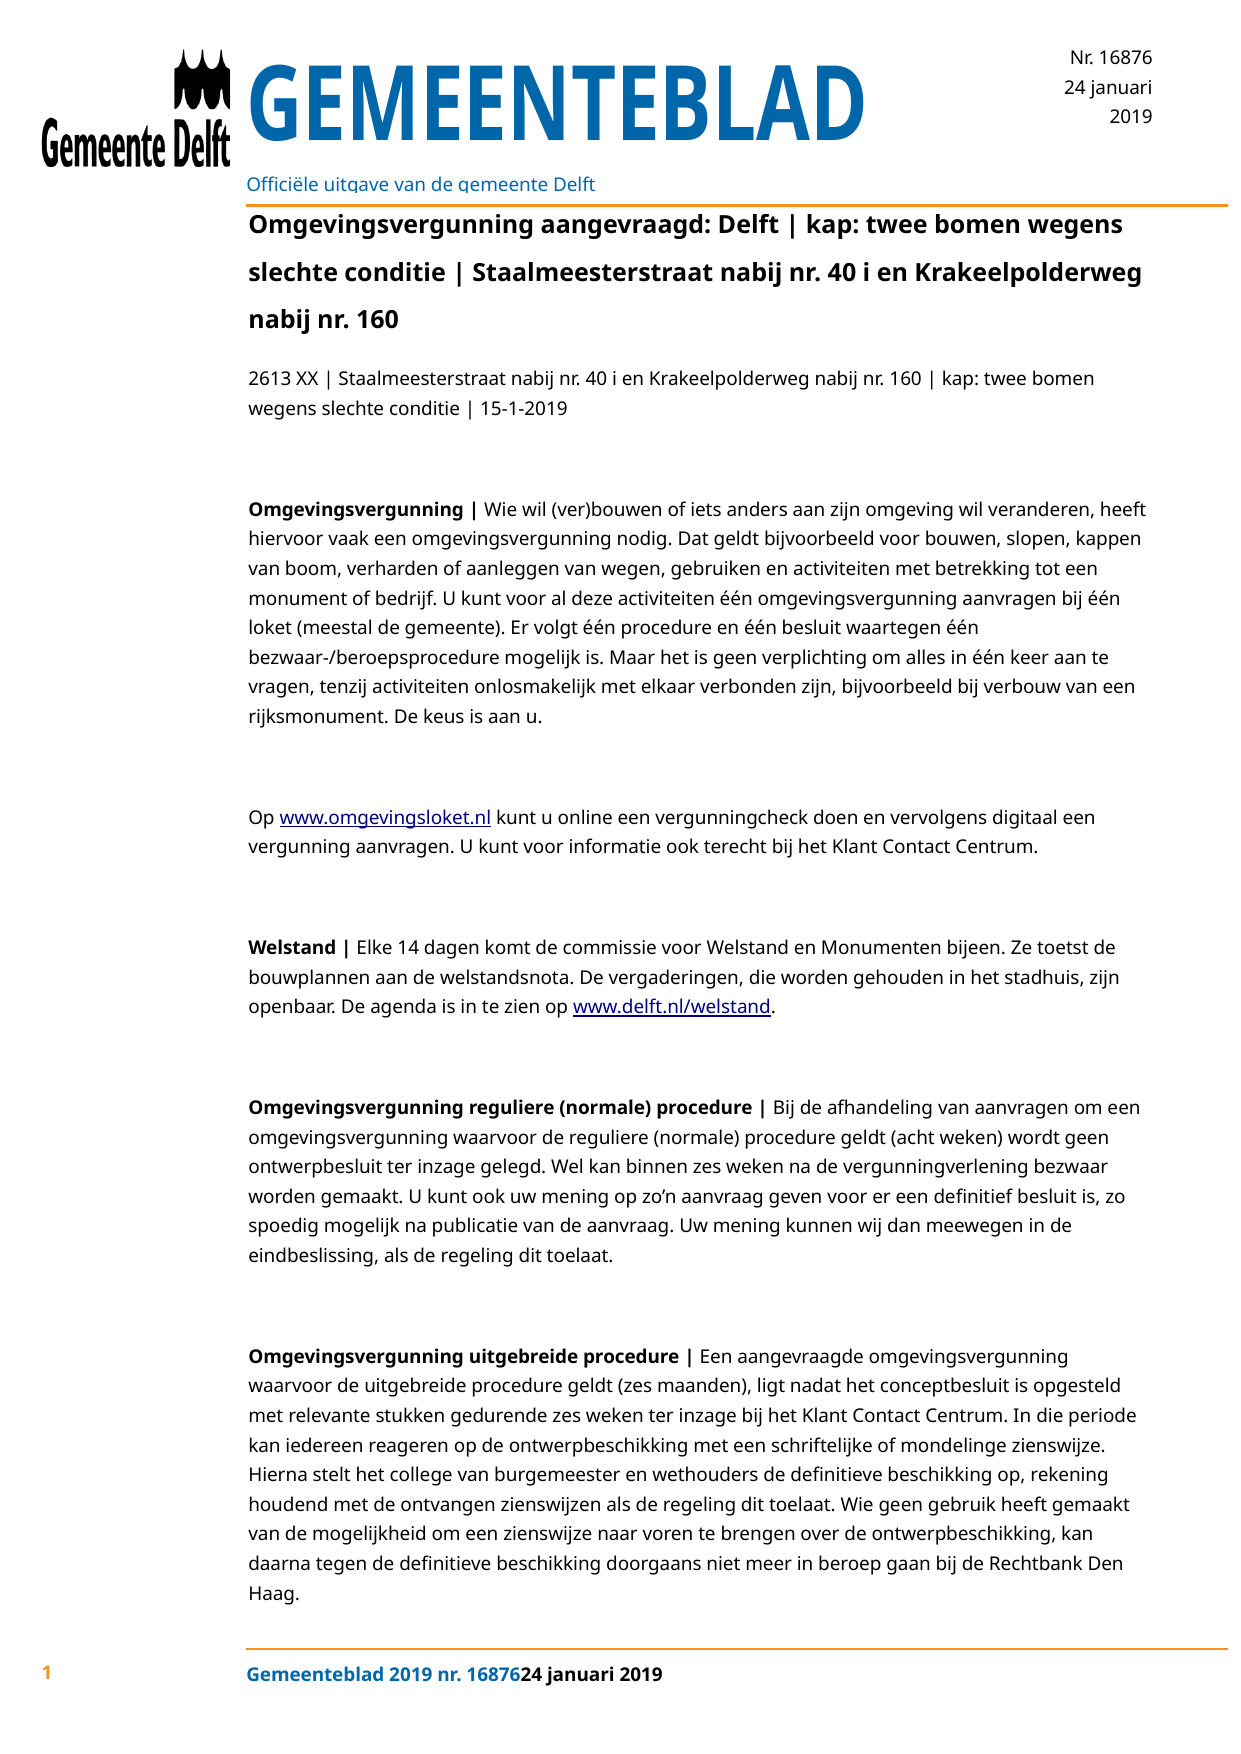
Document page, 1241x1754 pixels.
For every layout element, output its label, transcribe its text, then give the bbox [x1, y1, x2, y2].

text Omgevingsvergunning reguliere (normale) procedure | Bij de afhandeling van aanvragen om een omgevingsvergunning waarvoor de reguliere (normale) procedure geldt (acht weken) wordt geen ontwerpbesluit ter inzage gelegd. Wel kan binnen zes weken na de vergunningverlening bezwaar worden gemaakt. U kunt ook uw mening op zo’n aanvraag geven voor er een definitief besluit is, zo spoedig mogelijk na publicatie van de aanvraag. Uw mening kunnen wij dan meewegen in de eindbeslissing, als de regeling dit toelaat. [248, 1094, 1152, 1268]
text Omgevingsvergunning aangevraagd: Delft | kap: twee bomen wegens slechte conditie | Staalmeesterstraat nabij nr. 40 i en Krakeelpolderweg nabij nr. 160 [248, 207, 1152, 336]
text Op www.omgevingsloket.nl kunt u online een vergunningcheck doen en vervolgens digitaal een vergunning aanvragen. U kunt voor informatie ook terecht bij het Klant Contact Centrum. [248, 804, 1152, 859]
text Omgevingsvergunning | Wie wil (ver)bouwen of iets anders aan zijn omgeving wil veranderen, heeft hiervoor vaak een omgevingsvergunning nodig. Dat geldt bijvoorbeeld voor bouwen, slopen, kappen van boom, verharden of aanleggen van wegen, gebruiken en activiteiten met betrekking tot een monument of bedrijf. U kunt voor al deze activiteiten één omgevingsvergunning aanvragen bij één loket (meestal de gemeente). Er volgt één procedure en één besluit waartegen één bezwaar-/beroepsprocedure mogelijk is. Maar het is geen verplichting om alles in één keer aan te vragen, tenzij activiteiten onlosmakelijk met elkaar verbonden zijn, bijvoorbeeld bij verbouw van een rijksmonument. De keus is aan u. [248, 496, 1152, 729]
text 2613 XX | Staalmeesterstraat nabij nr. 40 i en Krakeelpolderweg nabij nr. 160 | kap: twee bomen wegens slechte conditie | 15-1-2019 [248, 366, 1152, 421]
text Welstand | Elke 14 dagen komt de commissie voor Welstand en Monumenten bijeen. Ze toetst de bouwplannen aan de welstandsnota. De vergaderingen, die worden gehouden in het stadhuis, zijn openbaar. De agenda is in te zien op www.delft.nl/welstand. [248, 934, 1152, 1019]
text Omgevingsvergunning uitgebreide procedure | Een aangevraagde omgevingsvergunning waarvoor de uitgebreide procedure geldt (zes maanden), ligt nadat het conceptbesluit is opgesteld met relevante stukken gedurende zes weken ter inzage bij het Klant Contact Centrum. In die periode kan iedereen reageren op de ontwerpbeschikking met een schriftelijke of mondelinge zienswijze. Hierna stelt het college van burgemeester en wethouders de definitieve beschikking op, rekening houdend met de ontvangen zienswijzen als de regeling dit toelaat. Wie geen gebruik heeft gemaakt van de mogelijkheid om een zienswijze naar voren te brengen over de ontwerpbeschikking, kan daarna tegen de definitieve beschikking doorgaans niet meer in beroep gaan bij de Rechtbank Den Haag. [248, 1343, 1152, 1605]
picture [41, 47, 231, 172]
